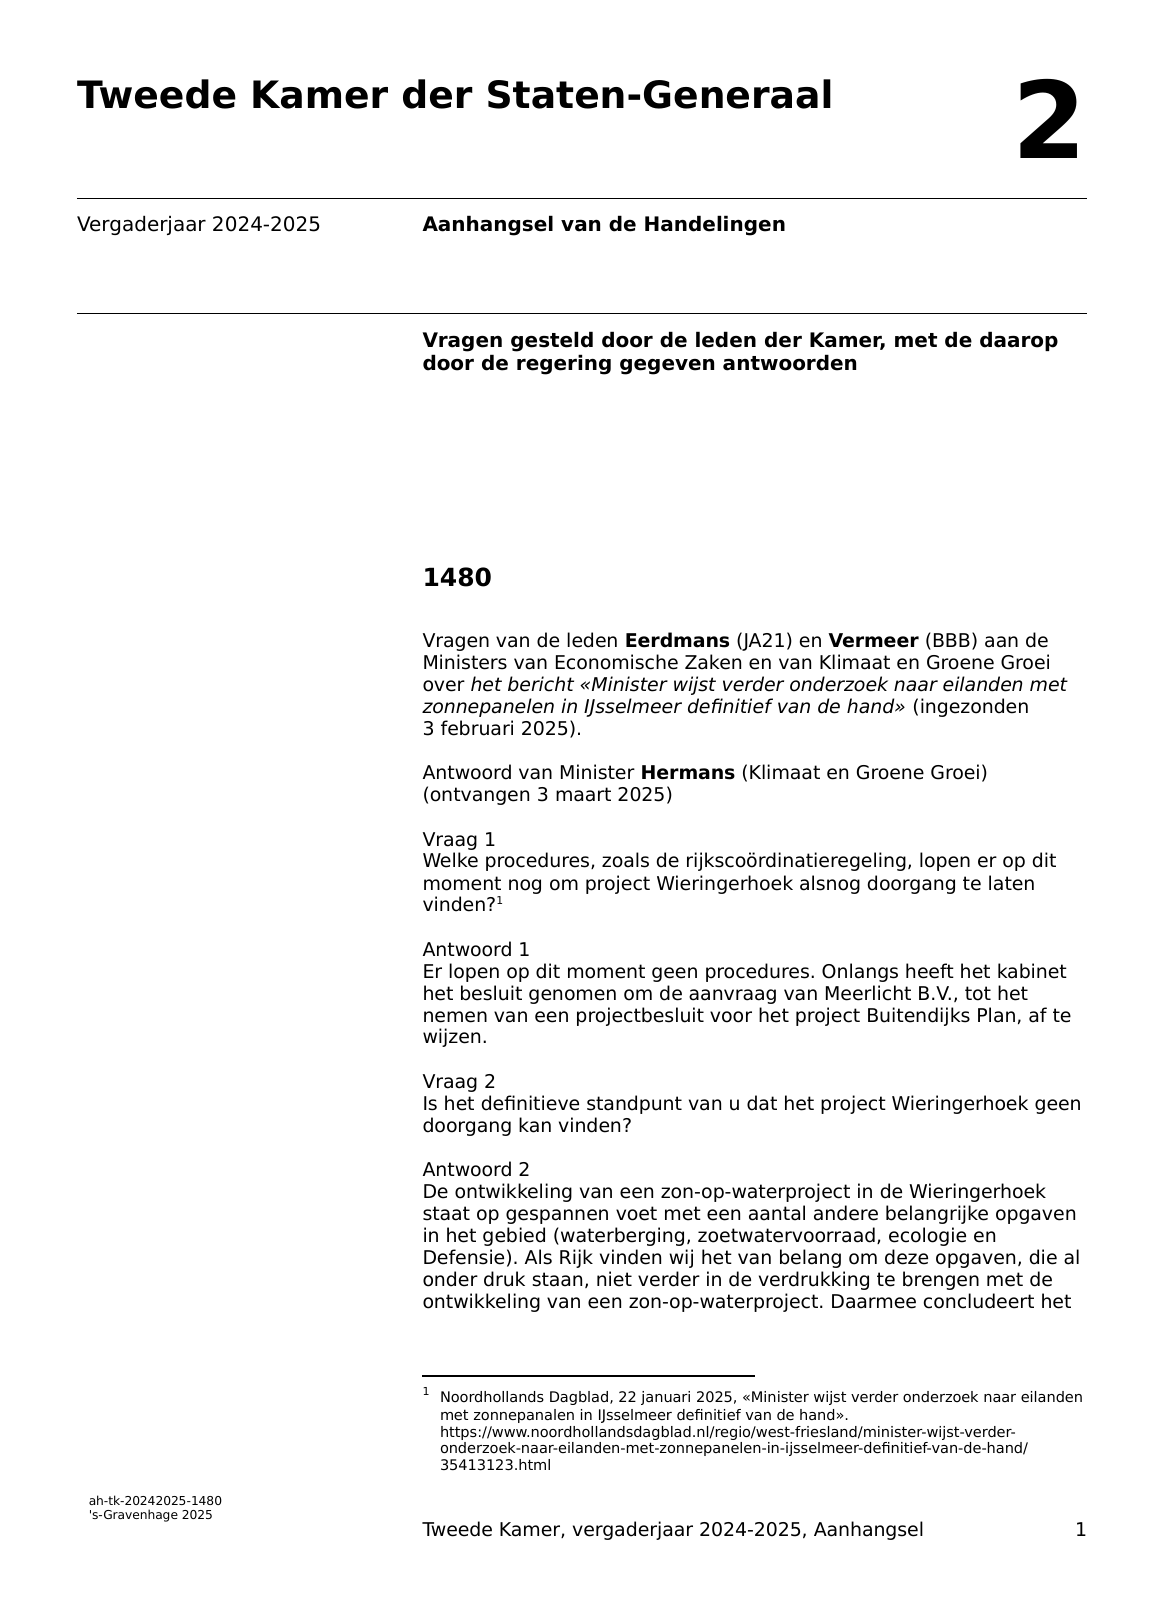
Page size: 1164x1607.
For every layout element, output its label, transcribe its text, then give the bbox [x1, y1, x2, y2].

text ah-tk-20242025-1480 [88, 1494, 323, 1508]
text Vraag 2 [422, 1071, 1087, 1093]
text Noordhollands Dagblad, 22 januari 2025, «Minister wijst verder onderzoek naar eilanden met zonnepanalen in IJsselmeer definitief van de hand». https://www.noordhollandsdagblad.nl/regio/west-friesland/minister-wijst-verder-onderzoek-naar-eilanden-met-zonnepanelen-in-ijsselmeer-definitief-van-de-hand/35413123.html [422, 1385, 1087, 1474]
text Welke procedures, zoals de rijkscoördinatieregeling, lopen er op dit moment nog om project Wieringerhoek alsnog doorgang te laten vinden? [422, 850, 1087, 916]
text Antwoord 2 [422, 1159, 1087, 1181]
table_cell Vergaderjaar 2024-2025 [77, 199, 422, 313]
text Antwoord 1 [422, 938, 1087, 961]
text Er lopen op dit moment geen procedures. Onlangs heeft het kabinet het besluit genomen om de aanvraag van Meerlicht B.V., tot het nemen van een projectbesluit voor het project Buitendijks Plan, af te wijzen. [422, 961, 1087, 1048]
table_header Tweede Kamer der Staten-Generaal [77, 59, 886, 198]
text 's-Gravenhage 2025 [88, 1508, 323, 1522]
text Vraag 1 [422, 828, 1087, 850]
text De ontwikkeling van een zon-op-waterproject in de Wieringerhoek staat op gespannen voet met een aantal andere belangrijke opgaven in het gebied (waterberging, zoetwatervoorraad, ecologie en Defensie). Als Rijk vinden wij het van belang om deze opgaven, die al onder druk staan, niet verder in de verdrukking te brengen met de ontwikkeling van een zon-op-waterproject. Daarmee concludeert het [422, 1181, 1087, 1313]
table_cell Aanhangsel van de Handelingen [422, 199, 1087, 313]
table_cell [77, 314, 422, 375]
text 1480 [422, 563, 1087, 592]
table_header 2 [886, 59, 1087, 198]
text Vragen van de leden Eerdmans (JA21) en Vermeer (BBB) aan de Ministers van Economische Zaken en van Klimaat en Groene Groei over het bericht «Minister wijst verder onderzoek naar eilanden met zonnepanelen in IJsselmeer definitief van de hand» (ingezonden 3 februari 2025). [422, 630, 1087, 740]
text Antwoord van Minister Hermans (Klimaat en Groene Groei) (ontvangen 3 maart 2025) [422, 762, 1087, 806]
text Is het definitieve standpunt van u dat het project Wieringerhoek geen doorgang kan vinden? [422, 1093, 1087, 1137]
table_cell Vragen gesteld door de leden der Kamer, met de daarop door de regering gegeven antwoorden [422, 314, 1087, 375]
